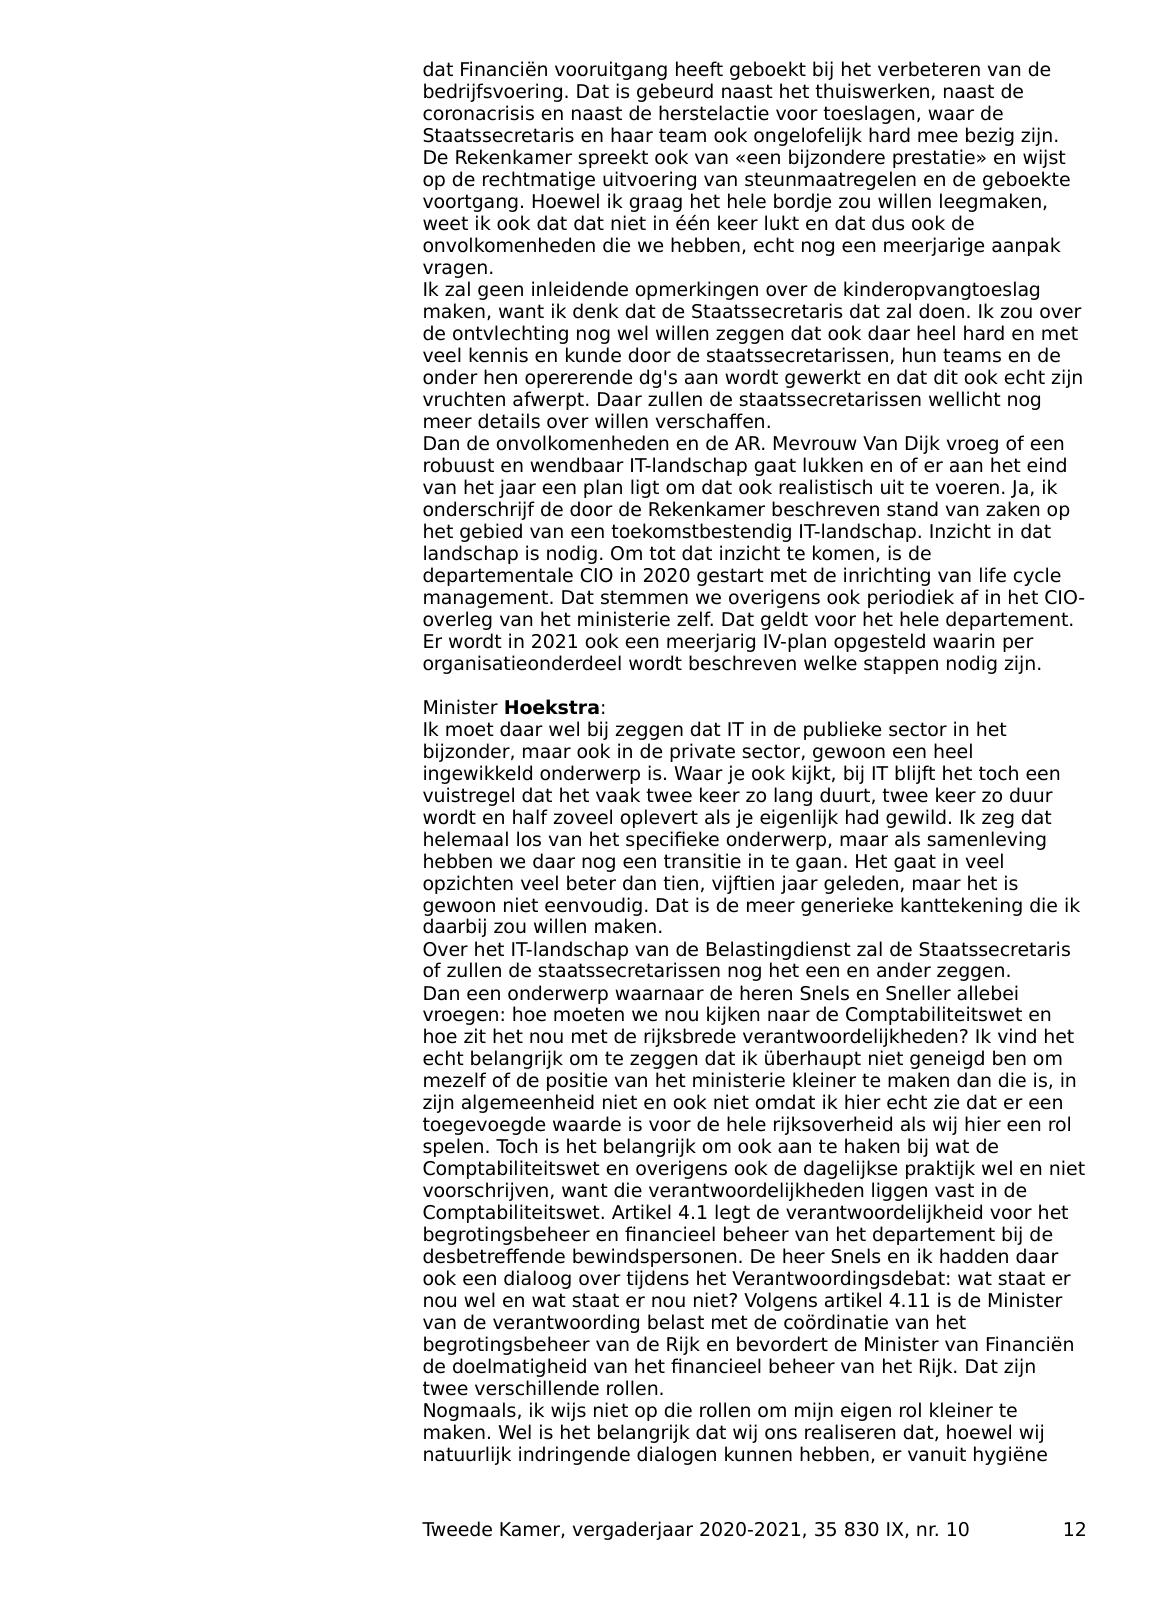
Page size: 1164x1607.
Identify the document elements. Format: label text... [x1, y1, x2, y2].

text Dan de onvolkomenheden en de AR. Mevrouw Van Dijk vroeg of een robuust en wendbaar IT-landschap gaat lukken en of er aan het eind van het jaar een plan ligt om dat ook realistisch uit te voeren. Ja, ik onderschrijf de door de Rekenkamer beschreven stand van zaken op het gebied van een toekomstbestendig IT-landschap. Inzicht in dat landschap is nodig. Om tot dat inzicht te komen, is de departementale CIO in 2020 gestart met de inrichting van life cycle management. Dat stemmen we overigens ook periodiek af in het CIO-overleg van het ministerie zelf. Dat geldt voor het hele departement. Er wordt in 2021 ook een meerjarig IV-plan opgesteld waarin per organisatieonderdeel wordt beschreven welke stappen nodig zijn. [422, 433, 1087, 674]
text Nogmaals, ik wijs niet op die rollen om mijn eigen rol kleiner te maken. Wel is het belangrijk dat wij ons realiseren dat, hoewel wij natuurlijk indringende dialogen kunnen hebben, er vanuit hygiëne [422, 1400, 1087, 1466]
text Ik zal geen inleidende opmerkingen over de kinderopvangtoeslag maken, want ik denk dat de Staatssecretaris dat zal doen. Ik zou over de ontvlechting nog wel willen zeggen dat ook daar heel hard en met veel kennis en kunde door de staatssecretarissen, hun teams en de onder hen opererende dg's aan wordt gewerkt en dat dit ook echt zijn vruchten afwerpt. Daar zullen de staatssecretarissen wellicht nog meer details over willen verschaffen. [422, 279, 1087, 433]
text dat Financiën vooruitgang heeft geboekt bij het verbeteren van de bedrijfsvoering. Dat is gebeurd naast het thuiswerken, naast de coronacrisis en naast de herstelactie voor toeslagen, waar de Staatssecretaris en haar team ook ongelofelijk hard mee bezig zijn. De Rekenkamer spreekt ook van «een bijzondere prestatie» en wijst op de rechtmatige uitvoering van steunmaatregelen en de geboekte voortgang. Hoewel ik graag het hele bordje zou willen leegmaken, weet ik ook dat dat niet in één keer lukt en dat dus ook de onvolkomenheden die we hebben, echt nog een meerjarige aanpak vragen. [422, 59, 1087, 279]
text Over het IT-landschap van de Belastingdienst zal de Staatssecretaris of zullen de staatssecretarissen nog het een en ander zeggen. [422, 938, 1087, 982]
text Dan een onderwerp waarnaar de heren Snels en Sneller allebei vroegen: hoe moeten we nou kijken naar de Comptabiliteitswet en hoe zit het nou met de rijksbrede verantwoordelijkheden? Ik vind het echt belangrijk om te zeggen dat ik überhaupt niet geneigd ben om mezelf of de positie van het ministerie kleiner te maken dan die is, in zijn algemeenheid niet en ook niet omdat ik hier echt zie dat er een toegevoegde waarde is voor de hele rijksoverheid als wij hier een rol spelen. Toch is het belangrijk om ook aan te haken bij wat de Comptabiliteitswet en overigens ook de dagelijkse praktijk wel en niet voorschrijven, want die verantwoordelijkheden liggen vast in de Comptabiliteitswet. Artikel 4.1 legt de verantwoordelijkheid voor het begrotingsbeheer en financieel beheer van het departement bij de desbetreffende bewindspersonen. De heer Snels en ik hadden daar ook een dialoog over tijdens het Verantwoordingsdebat: wat staat er nou wel en wat staat er nou niet? Volgens artikel 4.11 is de Minister van de verantwoording belast met de coördinatie van het begrotingsbeheer van de Rijk en bevordert de Minister van Financiën de doelmatigheid van het financieel beheer van het Rijk. Dat zijn twee verschillende rollen. [422, 982, 1087, 1400]
text Ik moet daar wel bij zeggen dat IT in de publieke sector in het bijzonder, maar ook in de private sector, gewoon een heel ingewikkeld onderwerp is. Waar je ook kijkt, bij IT blijft het toch een vuistregel dat het vaak twee keer zo lang duurt, twee keer zo duur wordt en half zoveel oplevert als je eigenlijk had gewild. Ik zeg dat helemaal los van het specifieke onderwerp, maar als samenleving hebben we daar nog een transitie in te gaan. Het gaat in veel opzichten veel beter dan tien, vijftien jaar geleden, maar het is gewoon niet eenvoudig. Dat is de meer generieke kanttekening die ik daarbij zou willen maken. [422, 719, 1087, 938]
text Minister Hoekstra: [422, 697, 1087, 719]
